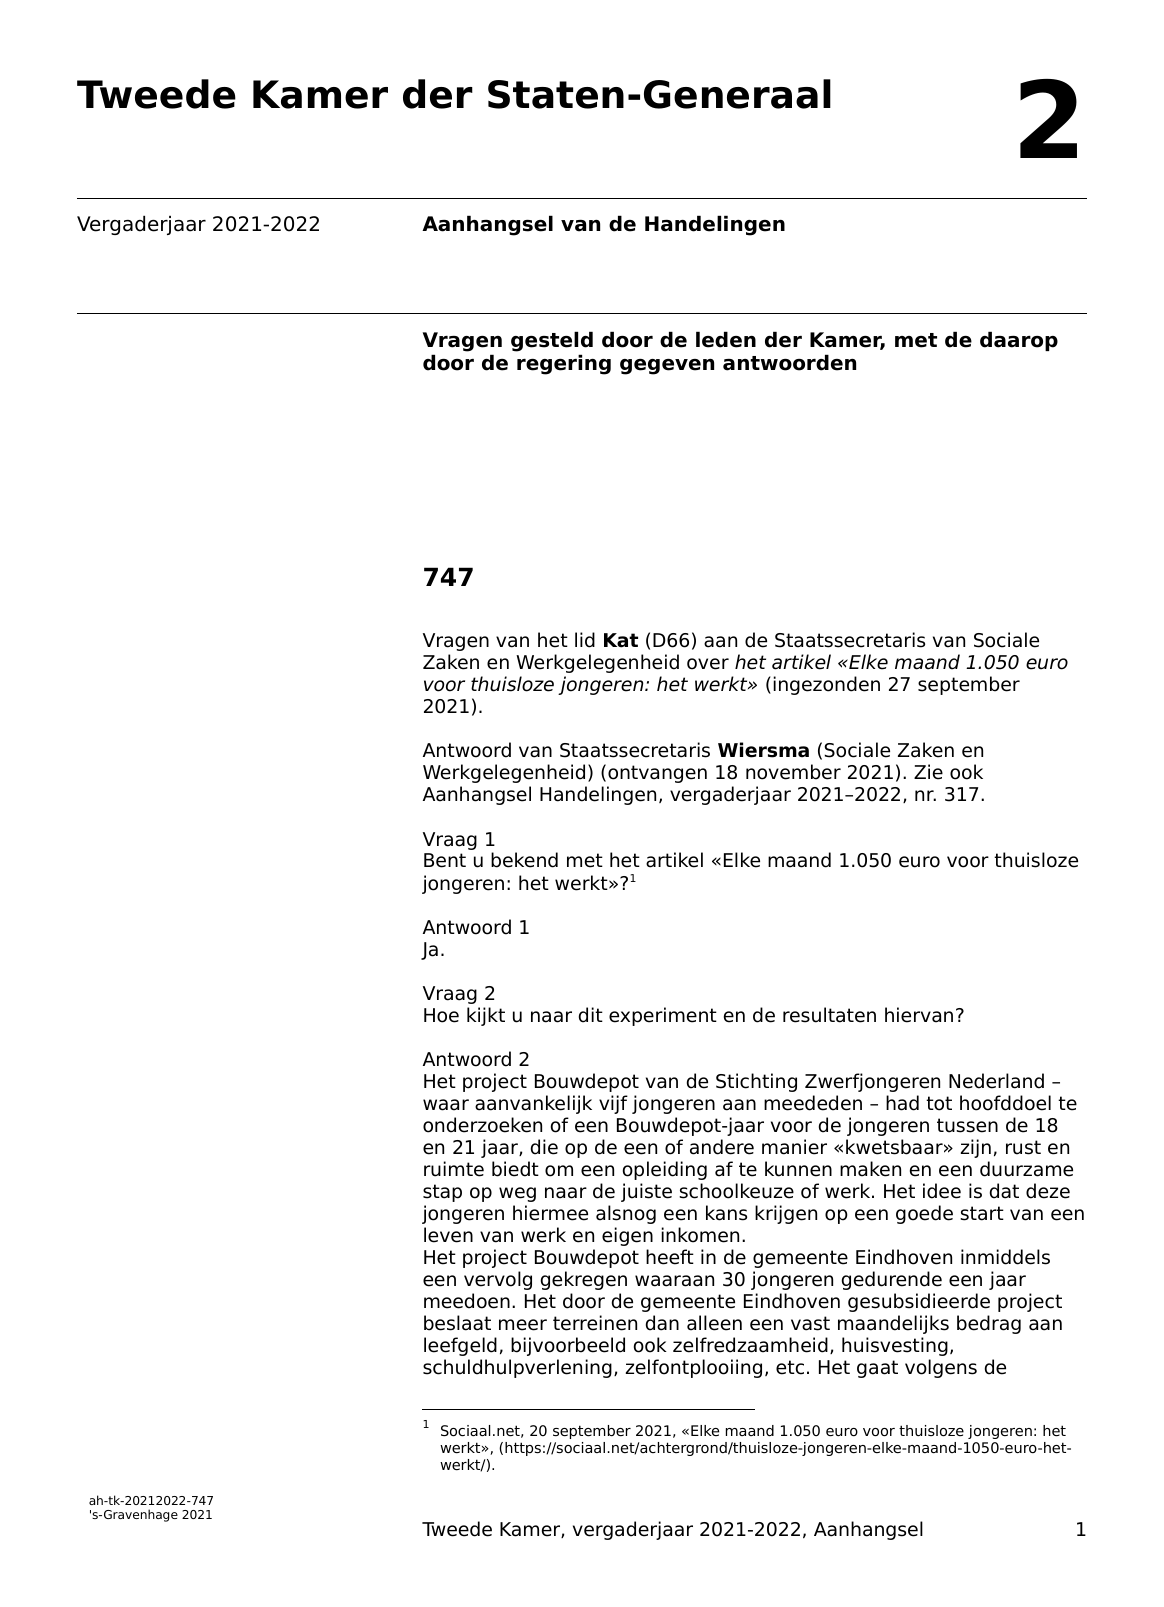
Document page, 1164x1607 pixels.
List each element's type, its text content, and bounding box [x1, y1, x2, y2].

text Sociaal.net, 20 september 2021, «Elke maand 1.050 euro voor thuisloze jongeren: het werkt», (https://sociaal.net/achtergrond/thuisloze-jongeren-elke-maand-1050-euro-het-werkt/). [422, 1418, 1087, 1474]
text Het project Bouwdepot heeft in de gemeente Eindhoven inmiddels een vervolg gekregen waaraan 30 jongeren gedurende een jaar meedoen. Het door de gemeente Eindhoven gesubsidieerde project beslaat meer terreinen dan alleen een vast maandelijks bedrag aan leefgeld, bijvoorbeeld ook zelfredzaamheid, huisvesting, schuldhulpverlening, zelfontplooiing, etc. Het gaat volgens de [422, 1247, 1087, 1378]
text Vraag 1 [422, 828, 1087, 850]
text Het project Bouwdepot van de Stichting Zwerfjongeren Nederland – waar aanvankelijk vijf jongeren aan meededen – had tot hoofddoel te onderzoeken of een Bouwdepot-jaar voor de jongeren tussen de 18 en 21 jaar, die op de een of andere manier «kwetsbaar» zijn, rust en ruimte biedt om een opleiding af te kunnen maken en een duurzame stap op weg naar de juiste schoolkeuze of werk. Het idee is dat deze jongeren hiermee alsnog een kans krijgen op een goede start van een leven van werk en eigen inkomen. [422, 1071, 1087, 1247]
text Bent u bekend met het artikel «Elke maand 1.050 euro voor thuisloze jongeren: het werkt»? [422, 850, 1087, 894]
text Vragen van het lid Kat (D66) aan de Staatssecretaris van Sociale Zaken en Werkgelegenheid over het artikel «Elke maand 1.050 euro voor thuisloze jongeren: het werkt» (ingezonden 27 september 2021). [422, 630, 1087, 718]
table_header Tweede Kamer der Staten-Generaal [77, 59, 886, 198]
table_header 2 [886, 59, 1087, 198]
text Antwoord van Staatssecretaris Wiersma (Sociale Zaken en Werkgelegenheid) (ontvangen 18 november 2021). Zie ook Aanhangsel Handelingen, vergaderjaar 2021–2022, nr. 317. [422, 740, 1087, 806]
text Hoe kijkt u naar dit experiment en de resultaten hiervan? [422, 1005, 1087, 1027]
table_cell Vragen gesteld door de leden der Kamer, met de daarop door de regering gegeven antwoorden [422, 314, 1087, 375]
text Antwoord 2 [422, 1049, 1087, 1071]
text 747 [422, 563, 1087, 592]
text Ja. [422, 938, 1087, 961]
text Vraag 2 [422, 983, 1087, 1005]
table_cell [77, 314, 422, 375]
text ah-tk-20212022-747 [88, 1494, 323, 1508]
text Antwoord 1 [422, 917, 1087, 938]
text 's-Gravenhage 2021 [88, 1508, 323, 1522]
table_cell Vergaderjaar 2021-2022 [77, 199, 422, 313]
table_cell Aanhangsel van de Handelingen [422, 199, 1087, 313]
